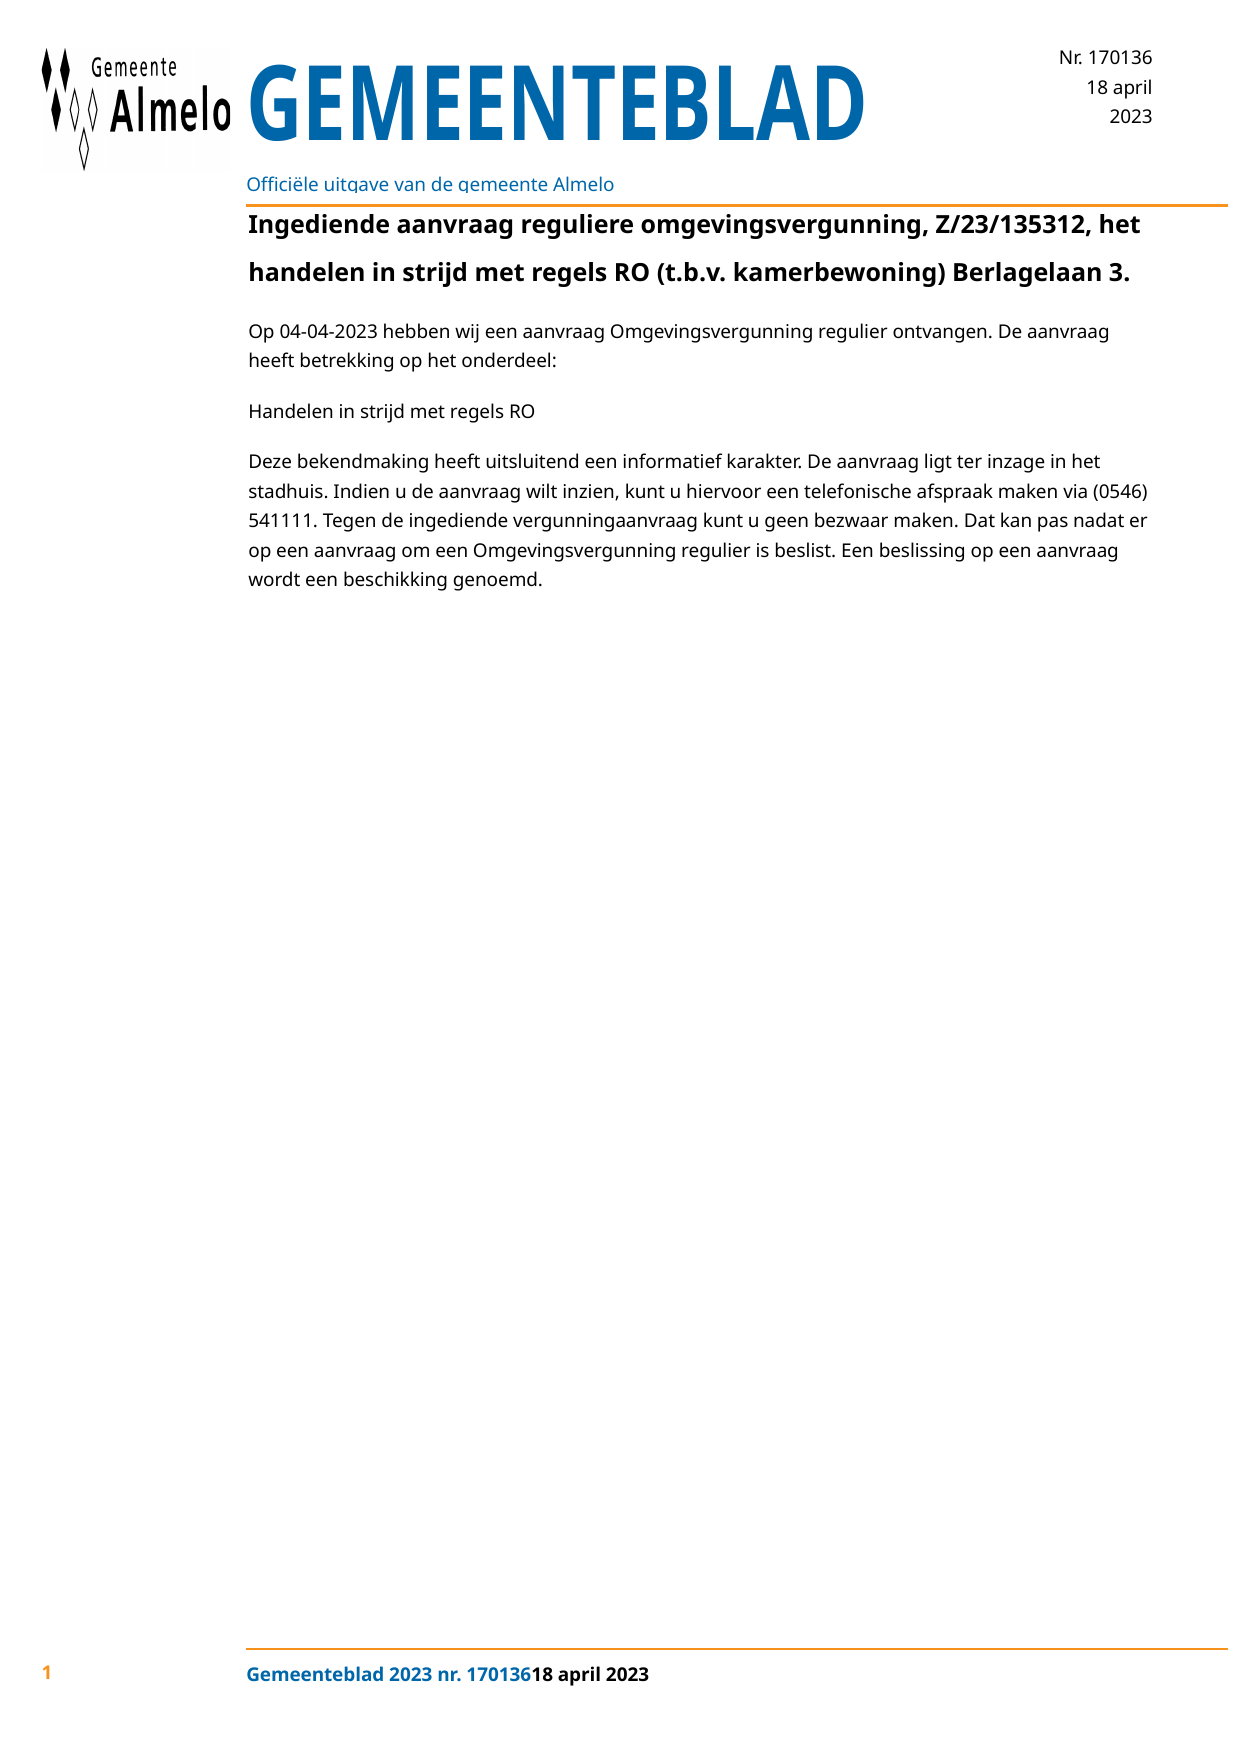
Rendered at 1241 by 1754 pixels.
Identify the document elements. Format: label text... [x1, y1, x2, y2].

text Deze bekendmaking heeft uitsluitend een informatief karakter. De aanvraag ligt ter inzage in het stadhuis. Indien u de aanvraag wilt inzien, kunt u hiervoor een telefonische afspraak maken via (0546) 541111. Tegen de ingediende vergunningaanvraag kunt u geen bezwaar maken. Dat kan pas nadat er op een aanvraag om een Omgevingsvergunning regulier is beslist. Een beslissing op een aanvraag wordt een beschikking genoemd. [248, 448, 1152, 592]
picture [41, 47, 231, 172]
text Handelen in strijd met regels RO [248, 398, 1152, 424]
text Ingediende aanvraag reguliere omgevingsvergunning, Z/23/135312, het handelen in strijd met regels RO (t.b.v. kamerbewoning) Berlagelaan 3. [248, 207, 1152, 288]
text Op 04-04-2023 hebben wij een aanvraag Omgevingsvergunning regulier ontvangen. De aanvraag heeft betrekking op het onderdeel: [248, 318, 1152, 373]
